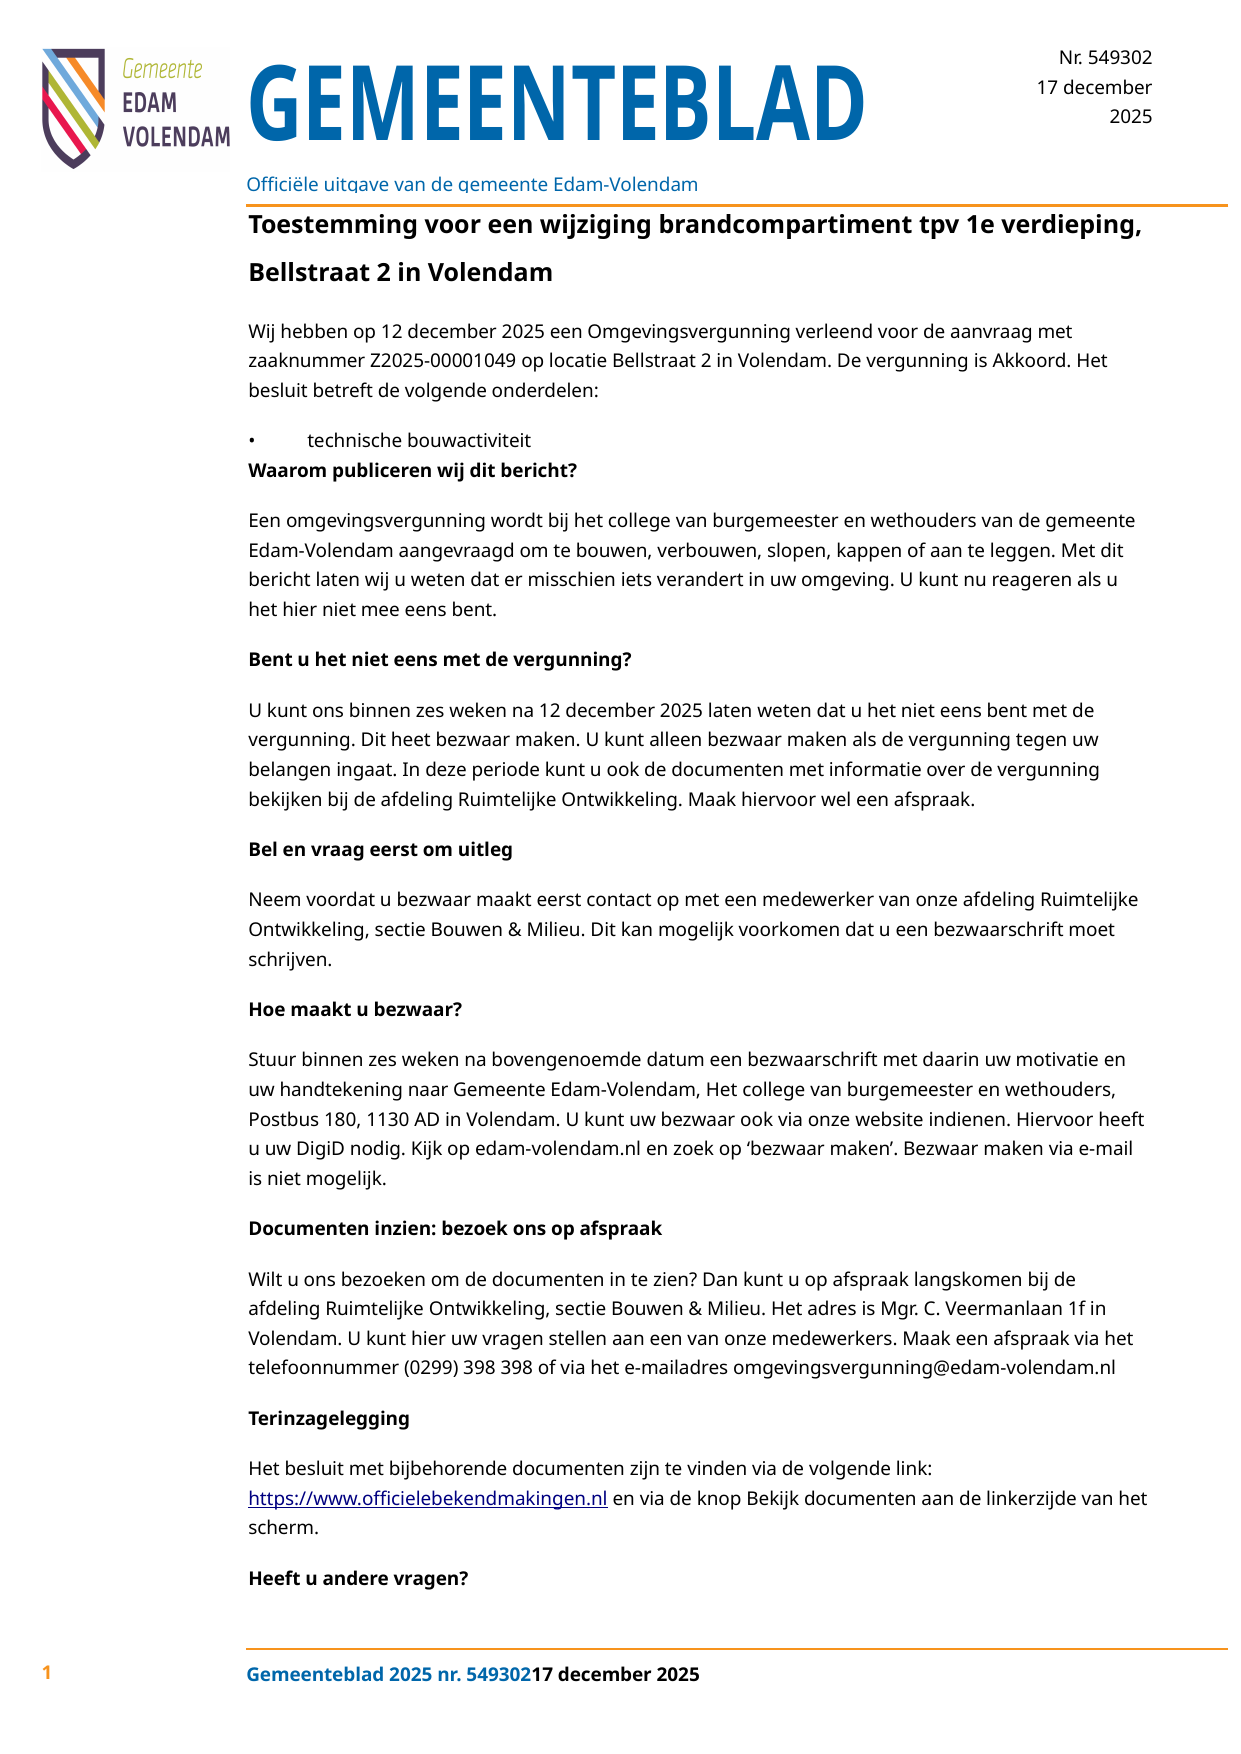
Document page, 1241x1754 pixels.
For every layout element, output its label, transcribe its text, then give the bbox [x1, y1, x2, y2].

picture [41, 47, 231, 172]
text Een omgevingsvergunning wordt bij het college van burgemeester en wethouders van de gemeente Edam-Volendam aangevraagd om te bouwen, verbouwen, slopen, kappen of aan te leggen. Met dit bericht laten wij u weten dat er misschien iets verandert in uw omgeving. U kunt nu reageren als u het hier niet mee eens bent. [248, 507, 1152, 622]
text Het besluit met bijbehorende documenten zijn te vinden via de volgende link: https://www.officielebekendmakingen.nl en via de knop Bekijk documenten aan de linkerzijde van het scherm. [248, 1455, 1152, 1540]
text Bel en vraag eerst om uitleg [248, 836, 1152, 862]
text Documenten inzien: bezoek ons op afspraak [248, 1215, 1152, 1241]
text Waarom publiceren wij dit bericht? [248, 457, 1152, 483]
text U kunt ons binnen zes weken na 12 december 2025 laten weten dat u het niet eens bent met de vergunning. Dit heet bezwaar maken. U kunt alleen bezwaar maken als de vergunning tegen uw belangen ingaat. In deze periode kunt u ook de documenten met informatie over de vergunning bekijken bij de afdeling Ruimtelijke Ontwikkeling. Maak hiervoor wel een afspraak. [248, 697, 1152, 812]
text Hoe maakt u bezwaar? [248, 996, 1152, 1022]
list technische bouwactiviteit [248, 427, 1152, 453]
text Stuur binnen zes weken na bovengenoemde datum een bezwaarschrift met daarin uw motivatie en uw handtekening naar Gemeente Edam-Volendam, Het college van burgemeester en wethouders, Postbus 180, 1130 AD in Volendam. U kunt uw bezwaar ook via onze website indienen. Hiervoor heeft u uw DigiD nodig. Kijk op edam-volendam.nl en zoek op ‘bezwaar maken’. Bezwaar maken via e-mail is niet mogelijk. [248, 1047, 1152, 1191]
text Heeft u andere vragen? [248, 1565, 1152, 1591]
text Toestemming voor een wijziging brandcompartiment tpv 1e verdieping, Bellstraat 2 in Volendam [248, 207, 1152, 288]
text Wilt u ons bezoeken om de documenten in te zien? Dan kunt u op afspraak langskomen bij de afdeling Ruimtelijke Ontwikkeling, sectie Bouwen & Milieu. Het adres is Mgr. C. Veermanlaan 1f in Volendam. U kunt hier uw vragen stellen aan een van onze medewerkers. Maak een afspraak via het telefoonnummer (0299) 398 398 of via het e-mailadres omgevingsvergunning@edam-volendam.nl [248, 1266, 1152, 1380]
text Bent u het niet eens met de vergunning? [248, 647, 1152, 672]
text Wij hebben op 12 december 2025 een Omgevingsvergunning verleend voor de aanvraag met zaaknummer Z2025-00001049 op locatie Bellstraat 2 in Volendam. De vergunning is Akkoord. Het besluit betreft de volgende onderdelen: [248, 318, 1152, 403]
text Neem voordat u bezwaar maakt eerst contact op met een medewerker van onze afdeling Ruimtelijke Ontwikkeling, sectie Bouwen & Milieu. Dit kan mogelijk voorkomen dat u een bezwaarschrift moet schrijven. [248, 887, 1152, 972]
text Terinzagelegging [248, 1405, 1152, 1431]
